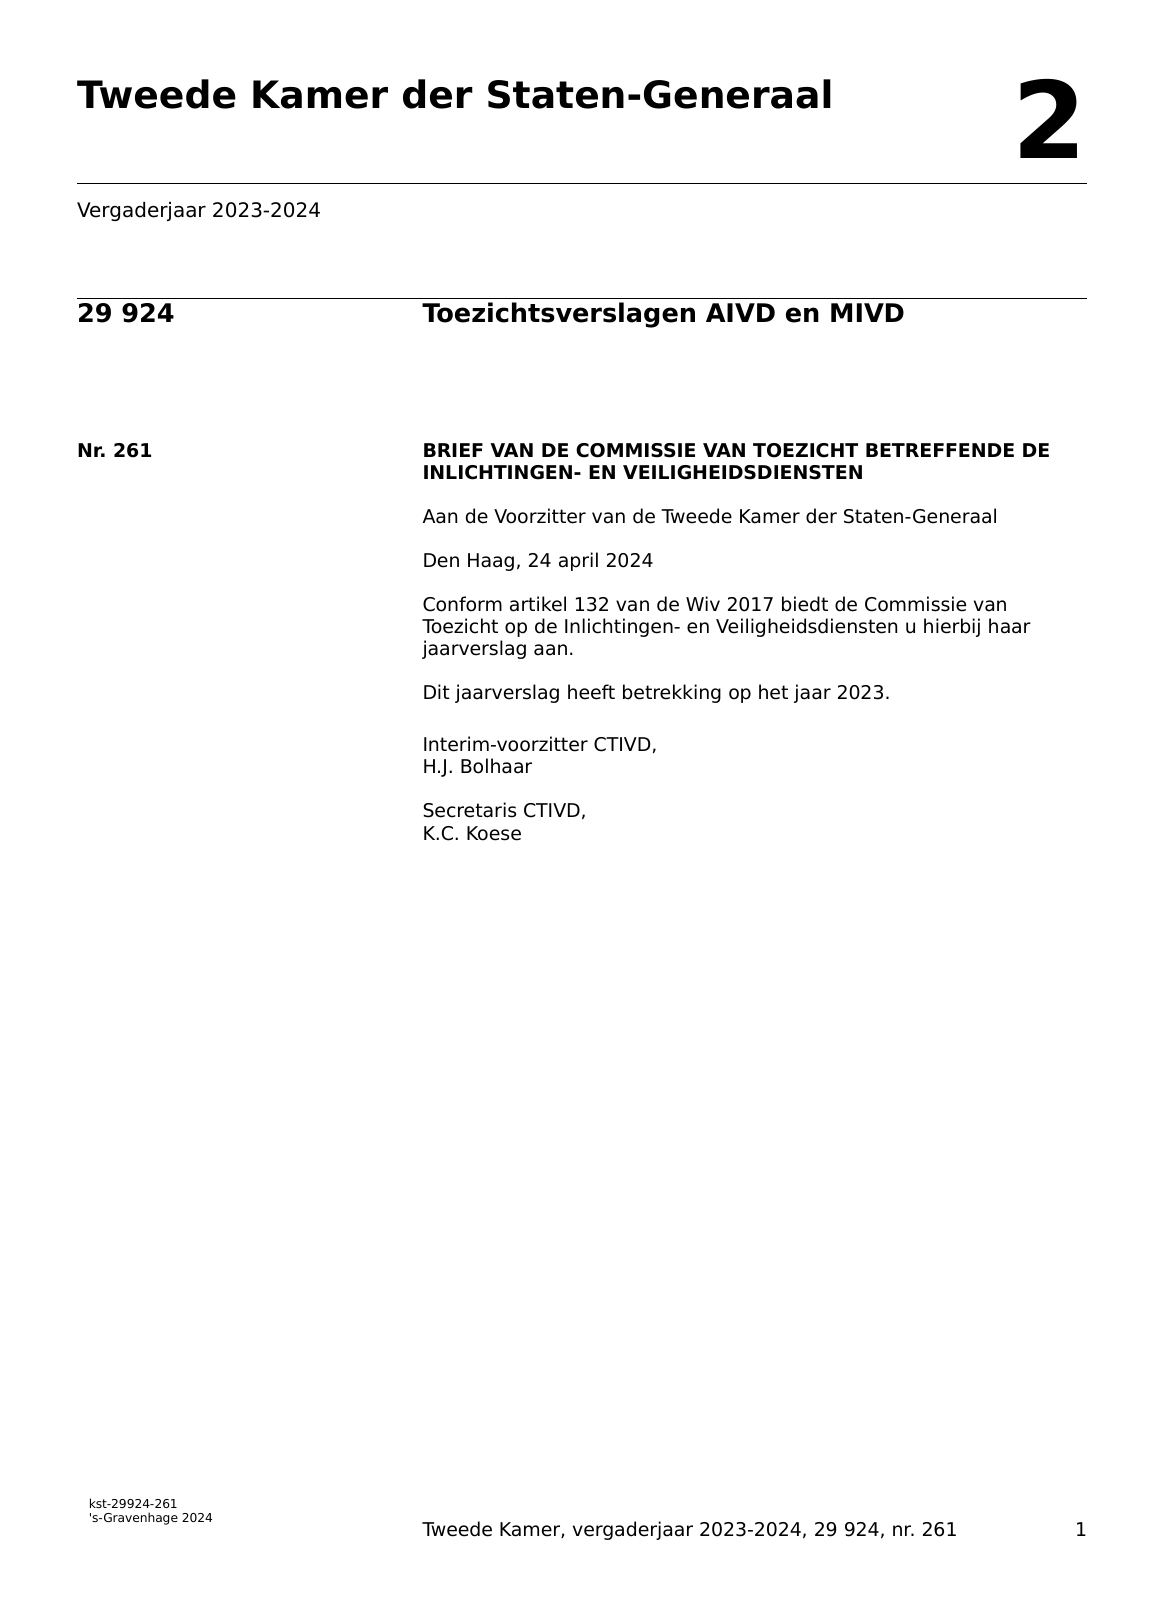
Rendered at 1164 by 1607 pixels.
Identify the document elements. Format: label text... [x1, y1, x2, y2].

text Den Haag, 24 april 2024 [422, 550, 1087, 572]
text kst-29924-261 [88, 1497, 323, 1511]
text Secretaris CTIVD, K.C. Koese [422, 800, 1087, 844]
text Interim-voorzitter CTIVD, H.J. Bolhaar [422, 734, 1087, 778]
text Dit jaarverslag heeft betrekking op het jaar 2023. [422, 682, 1087, 704]
subtitle 29 924 Toezichtsverslagen AIVD en MIVD [77, 299, 1087, 329]
table_cell Vergaderjaar 2023-2024 [77, 184, 1087, 298]
subtitle Nr. 261 BRIEF VAN DE COMMISSIE VAN TOEZICHT BETREFFENDE DE INLICHTINGEN- EN VEILIGHEIDSDIENSTEN [77, 440, 1087, 484]
text Aan de Voorzitter van de Tweede Kamer der Staten-Generaal [422, 506, 1087, 528]
table_header Tweede Kamer der Staten-Generaal [77, 59, 886, 183]
table_header 2 [886, 59, 1087, 183]
text Conform artikel 132 van de Wiv 2017 biedt de Commissie van Toezicht op de Inlichtingen- en Veiligheidsdiensten u hierbij haar jaarverslag aan. [422, 594, 1087, 660]
text 's-Gravenhage 2024 [88, 1511, 323, 1525]
